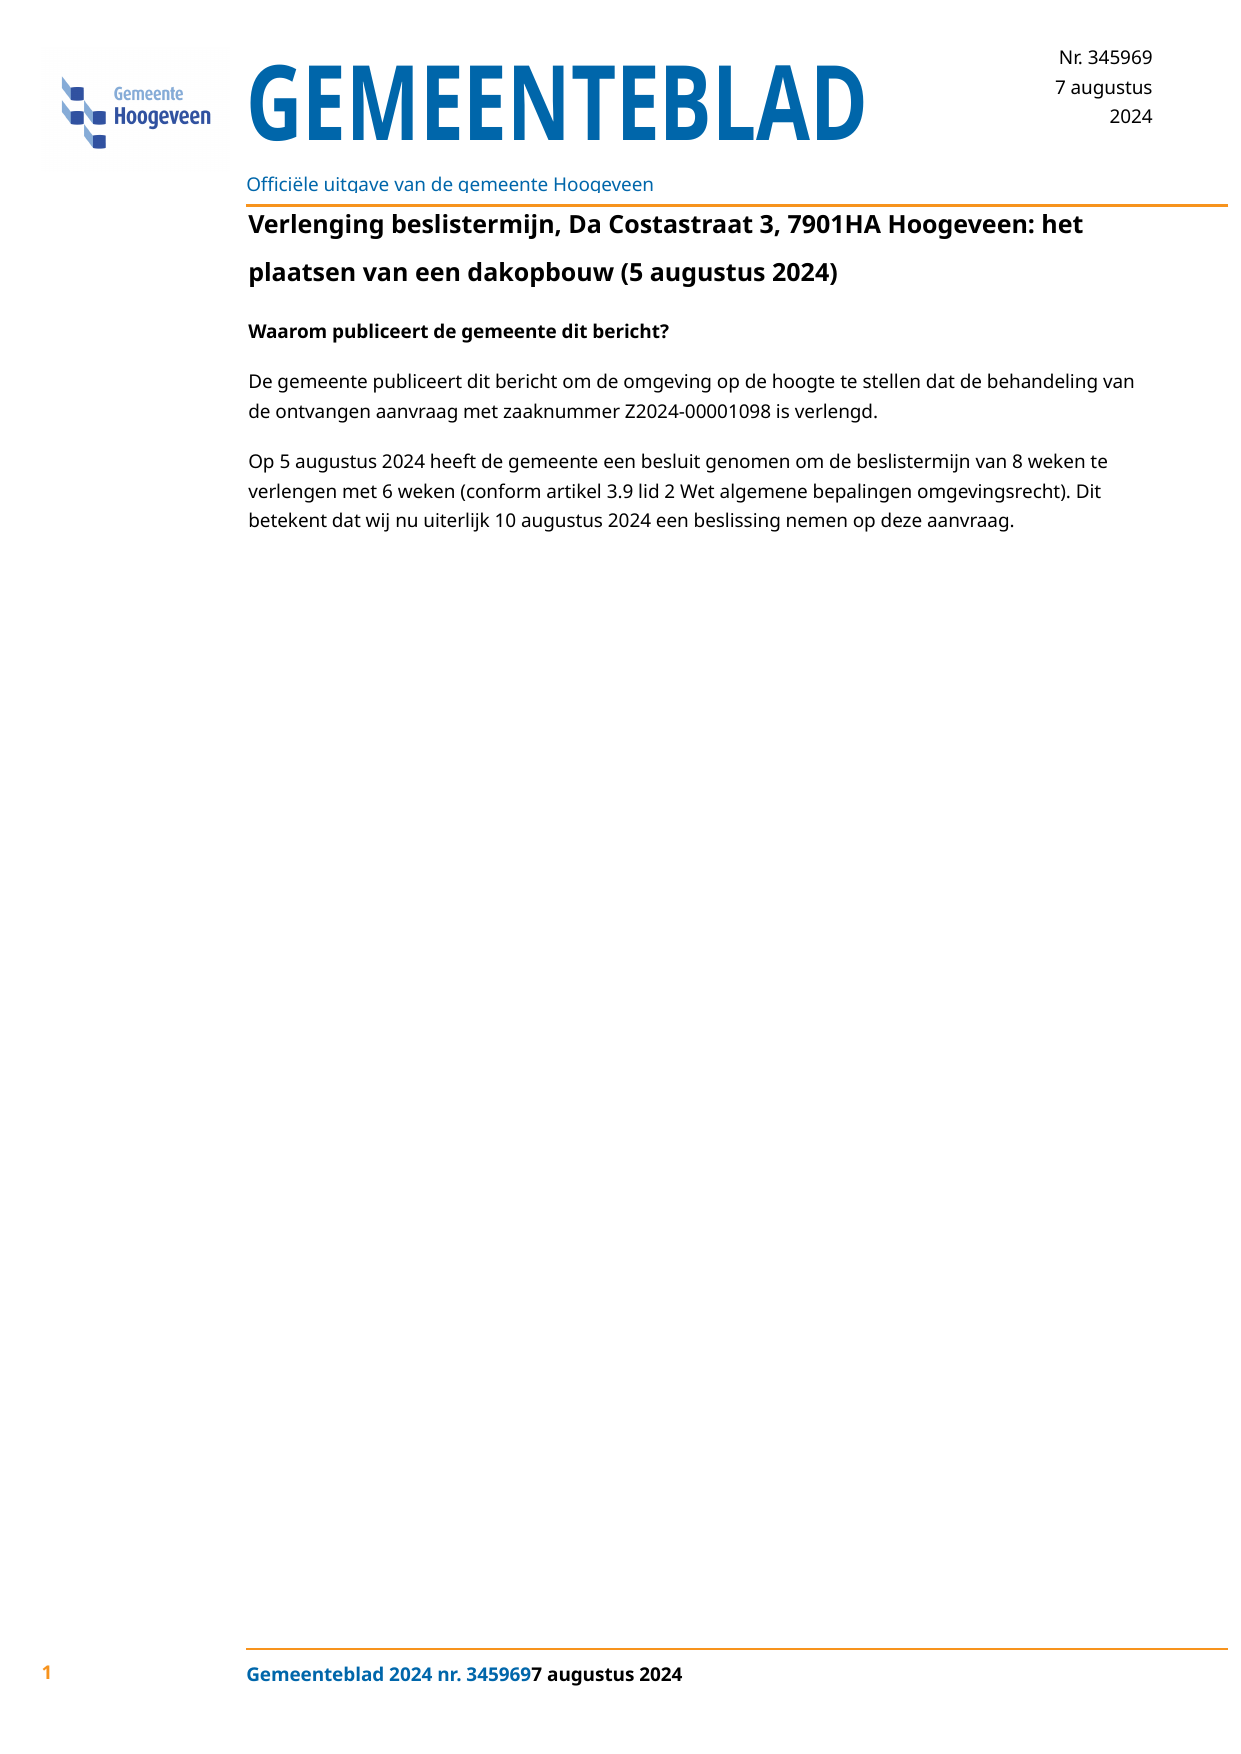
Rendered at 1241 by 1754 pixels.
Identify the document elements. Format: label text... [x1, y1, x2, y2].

text De gemeente publiceert dit bericht om de omgeving op de hoogte te stellen dat de behandeling van de ontvangen aanvraag met zaaknummer Z2024-00001098 is verlengd. [248, 368, 1152, 424]
text Verlenging beslistermijn, Da Costastraat 3, 7901HA Hoogeveen: het plaatsen van een dakopbouw (5 augustus 2024) [248, 207, 1152, 288]
text Waarom publiceert de gemeente dit bericht? [248, 318, 1152, 344]
text Op 5 augustus 2024 heeft de gemeente een besluit genomen om de beslistermijn van 8 weken te verlengen met 6 weken (conform artikel 3.9 lid 2 Wet algemene bepalingen omgevingsrecht). Dit betekent dat wij nu uiterlijk 10 augustus 2024 een beslissing nemen op deze aanvraag. [248, 448, 1152, 533]
picture [41, 47, 231, 172]
